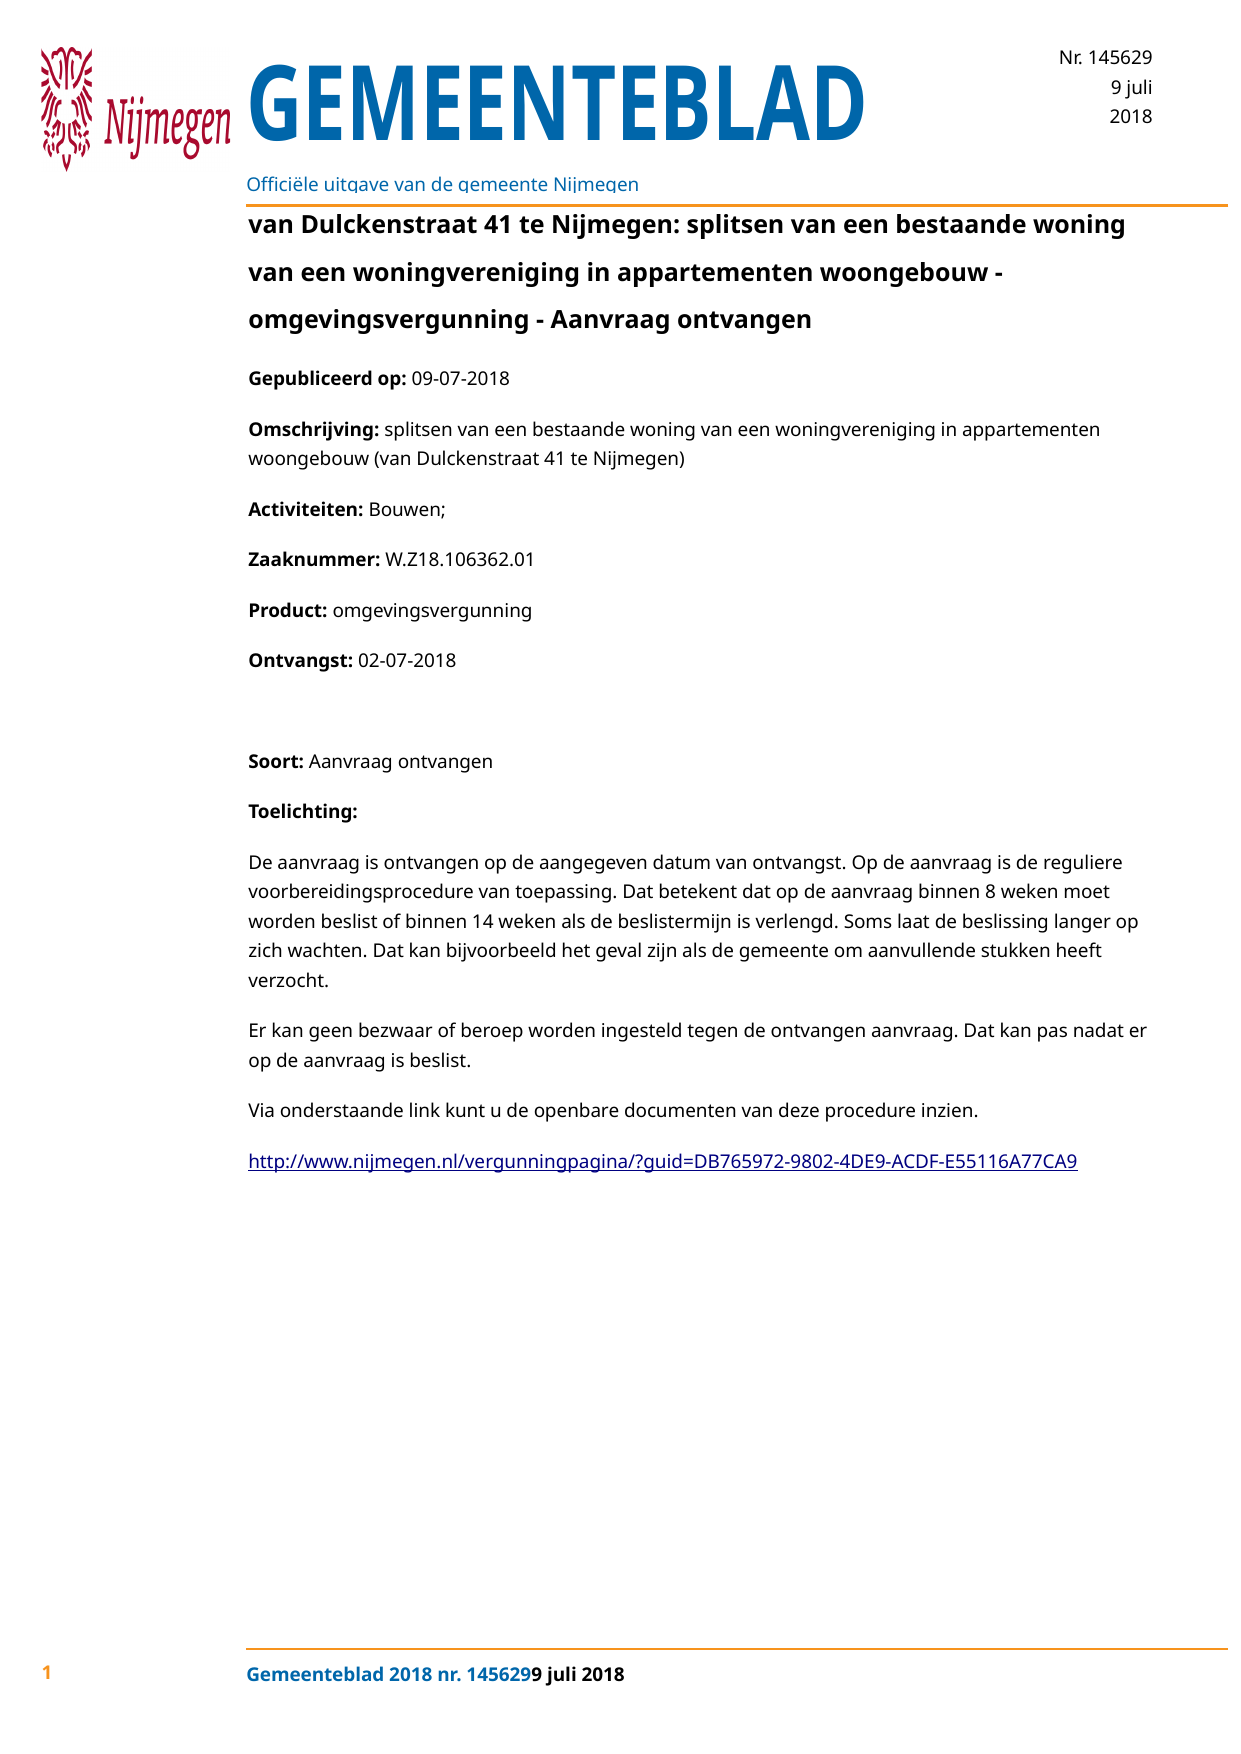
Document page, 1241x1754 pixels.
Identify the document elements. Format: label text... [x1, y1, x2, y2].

text Soort: Aanvraag ontvangen [248, 748, 1152, 774]
text Ontvangst: 02-07-2018 [248, 647, 1152, 673]
text van Dulckenstraat 41 te Nijmegen: splitsen van een bestaande woning van een woningvereniging in appartementen woongebouw - omgevingsvergunning - Aanvraag ontvangen [248, 207, 1152, 336]
picture [41, 47, 231, 172]
text Product: omgevingsvergunning [248, 597, 1152, 622]
text De aanvraag is ontvangen op de aangegeven datum van ontvangst. Op de aanvraag is de reguliere voorbereidingsprocedure van toepassing. Dat betekent dat op de aanvraag binnen 8 weken moet worden beslist of binnen 14 weken als de beslistermijn is verlengd. Soms laat de beslissing langer op zich wachten. Dat kan bijvoorbeeld het geval zijn als de gemeente om aanvullende stukken heeft verzocht. [248, 849, 1152, 993]
text Activiteiten: Bouwen; [248, 496, 1152, 522]
text Zaaknummer: W.Z18.106362.01 [248, 546, 1152, 572]
text Er kan geen bezwaar of beroep worden ingesteld tegen de ontvangen aanvraag. Dat kan pas nadat er op de aanvraag is beslist. [248, 1018, 1152, 1073]
text http://www.nijmegen.nl/vergunningpagina/?guid=DB765972-9802-4DE9-ACDF-E55116A77CA9 [248, 1148, 1152, 1174]
text Gepubliceerd op: 09-07-2018 [248, 366, 1152, 391]
text Via onderstaande link kunt u de openbare documenten van deze procedure inzien. [248, 1098, 1152, 1123]
text Toelichting: [248, 798, 1152, 824]
text Omschrijving: splitsen van een bestaande woning van een woningvereniging in appartementen woongebouw (van Dulckenstraat 41 te Nijmegen) [248, 416, 1152, 471]
